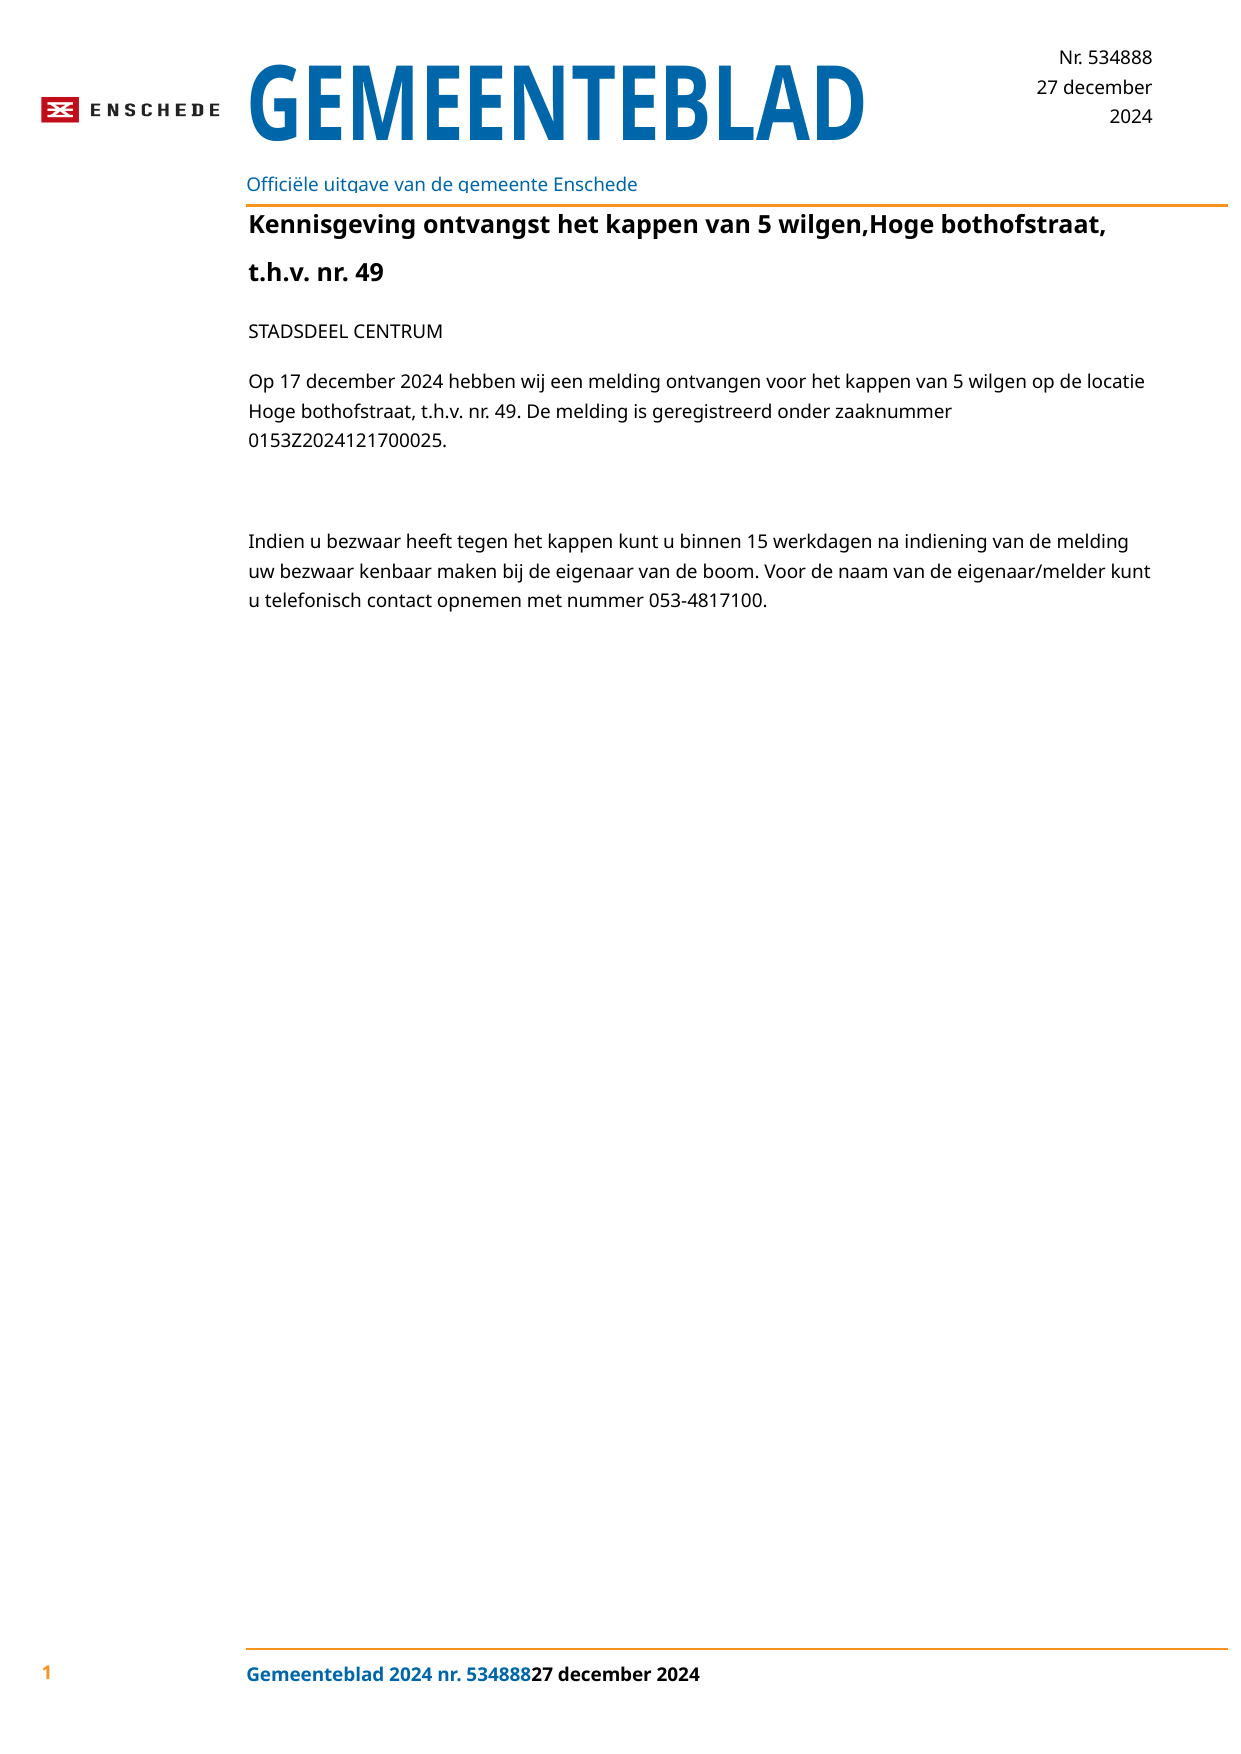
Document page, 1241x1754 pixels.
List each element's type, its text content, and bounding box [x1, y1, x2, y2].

picture [41, 47, 231, 172]
text STADSDEEL CENTRUM [248, 318, 1152, 344]
text Kennisgeving ontvangst het kappen van 5 wilgen,Hoge bothofstraat, t.h.v. nr. 49 [248, 207, 1152, 288]
text Op 17 december 2024 hebben wij een melding ontvangen voor het kappen van 5 wilgen op de locatie Hoge bothofstraat, t.h.v. nr. 49. De melding is geregistreerd onder zaaknummer 0153Z2024121700025. [248, 368, 1152, 453]
text Indien u bezwaar heeft tegen het kappen kunt u binnen 15 werkdagen na indiening van de melding uw bezwaar kenbaar maken bij de eigenaar van de boom. Voor de naam van de eigenaar/melder kunt u telefonisch contact opnemen met nummer 053-4817100. [248, 528, 1152, 613]
